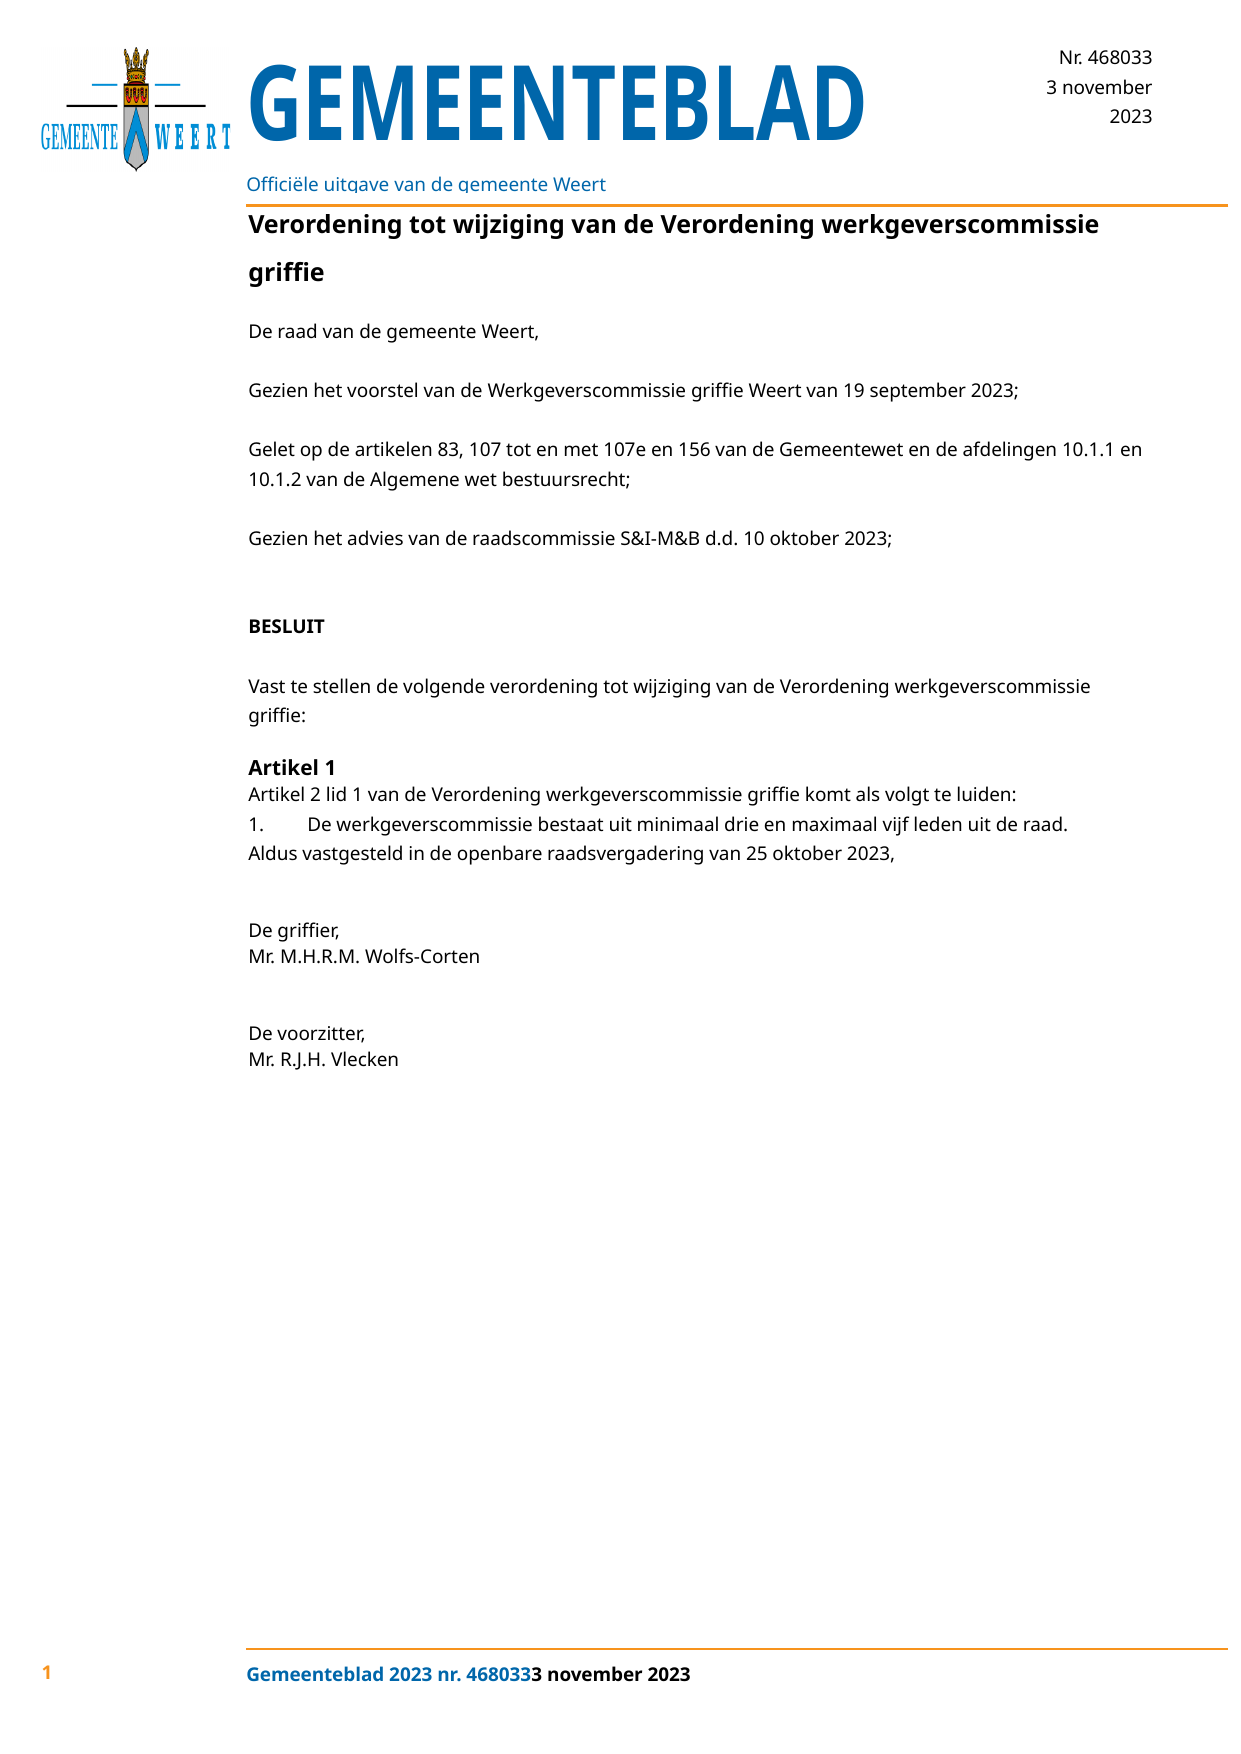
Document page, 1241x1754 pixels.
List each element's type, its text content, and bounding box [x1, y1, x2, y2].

text Gezien het voorstel van de Werkgeverscommissie griffie Weert van 19 september 2023; [248, 377, 1152, 403]
text Artikel 2 lid 1 van de Verordening werkgeverscommissie griffie komt als volgt te luiden: [248, 781, 1152, 807]
text Gezien het advies van de raadscommissie S&I-M&B d.d. 10 oktober 2023; [248, 525, 1152, 551]
text De griffier, [248, 918, 1152, 943]
text Mr. M.H.R.M. Wolfs-Corten [248, 943, 1152, 969]
text Gelet op de artikelen 83, 107 tot en met 107e en 156 van de Gemeentewet en de afdelingen 10.1.1 en 10.1.2 van de Algemene wet bestuursrecht; [248, 436, 1152, 492]
picture [41, 47, 231, 172]
text Verordening tot wijziging van de Verordening werkgeverscommissie griffie [248, 207, 1152, 288]
text De voorzitter, [248, 1021, 1152, 1046]
text BESLUIT [248, 614, 1152, 639]
list De werkgeverscommissie bestaat uit minimaal drie en maximaal vijf leden uit de raad. [248, 811, 1152, 837]
text Artikel 1 [248, 753, 1152, 781]
text Vast te stellen de volgende verordening tot wijziging van de Verordening werkgeverscommissie griffie: [248, 673, 1152, 728]
text Aldus vastgesteld in de openbare raadsvergadering van 25 oktober 2023, [248, 841, 1152, 866]
text Mr. R.J.H. Vlecken [248, 1046, 1152, 1072]
text De raad van de gemeente Weert, [248, 318, 1152, 344]
